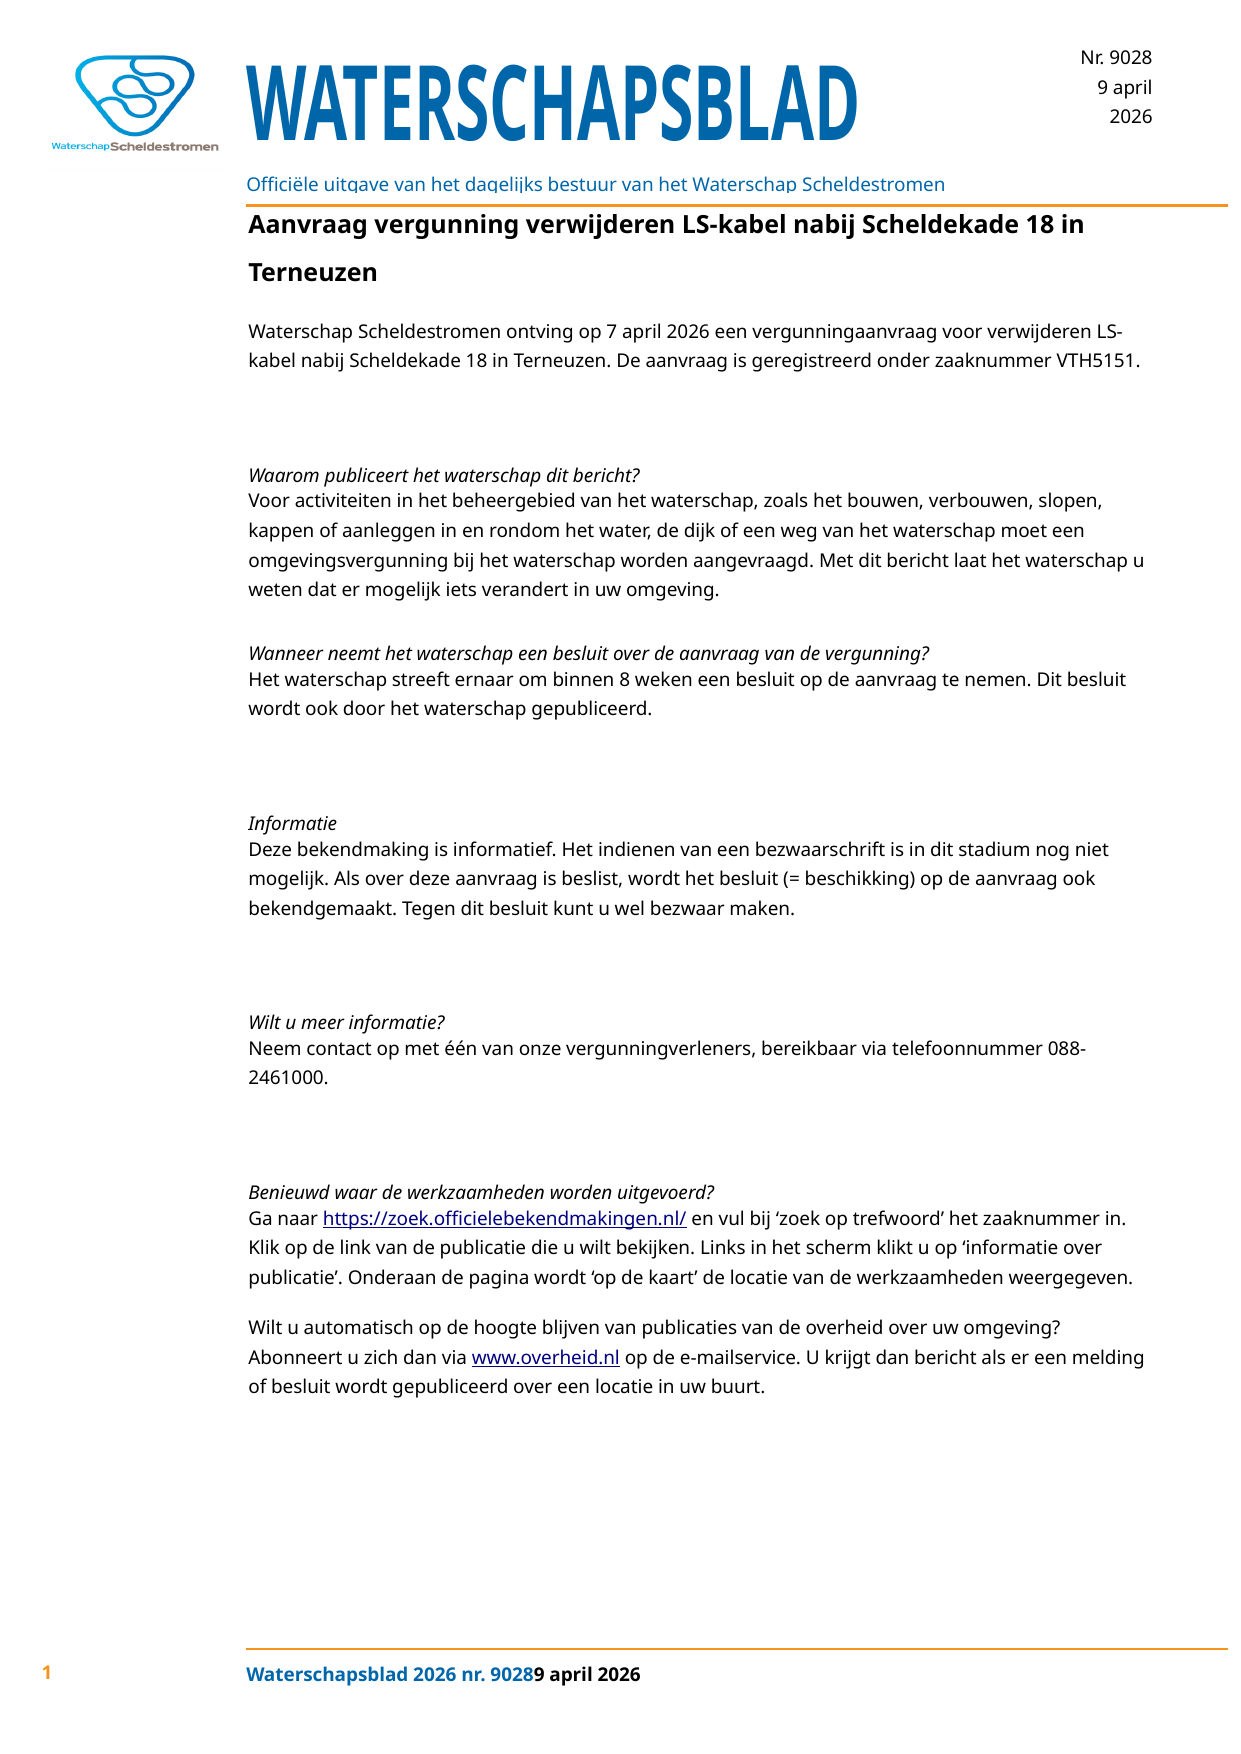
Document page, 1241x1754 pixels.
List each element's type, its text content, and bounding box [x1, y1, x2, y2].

text Wilt u meer informatie? [248, 1009, 1152, 1035]
text Neem contact op met één van onze vergunningverleners, bereikbaar via telefoonnummer 088-2461000. [248, 1035, 1152, 1090]
text Voor activiteiten in het beheergebied van het waterschap, zoals het bouwen, verbouwen, slopen, kappen of aanleggen in en rondom het water, de dijk of een weg van het waterschap moet een omgevingsvergunning bij het waterschap worden aangevraagd. Met dit bericht laat het waterschap u weten dat er mogelijk iets verandert in uw omgeving. [248, 488, 1152, 602]
text Waterschap Scheldestromen ontving op 7 april 2026 een vergunningaanvraag voor verwijderen LS-kabel nabij Scheldekade 18 in Terneuzen. De aanvraag is geregistreerd onder zaaknummer VTH5151. [248, 318, 1152, 373]
picture [41, 47, 231, 172]
text Aanvraag vergunning verwijderen LS-kabel nabij Scheldekade 18 in Terneuzen [248, 207, 1152, 288]
text Wilt u automatisch op de hoogte blijven van publicaties van de overheid over uw omgeving? Abonneert u zich dan via www.overheid.nl op de e-mailservice. U krijgt dan bericht als er een melding of besluit wordt gepubliceerd over een locatie in uw buurt. [248, 1314, 1152, 1399]
text Informatie [248, 810, 1152, 836]
text Benieuwd waar de werkzaamheden worden uitgevoerd? [248, 1179, 1152, 1205]
text Het waterschap streeft ernaar om binnen 8 weken een besluit op de aanvraag te nemen. Dit besluit wordt ook door het waterschap gepubliceerd. [248, 666, 1152, 721]
text Waarom publiceert het waterschap dit bericht? [248, 462, 1152, 488]
text Wanneer neemt het waterschap een besluit over de aanvraag van de vergunning? [248, 640, 1152, 666]
text Deze bekendmaking is informatief. Het indienen van een bezwaarschrift is in dit stadium nog niet mogelijk. Als over deze aanvraag is beslist, wordt het besluit (= beschikking) op de aanvraag ook bekendgemaakt. Tegen dit besluit kunt u wel bezwaar maken. [248, 836, 1152, 921]
text Ga naar https://zoek.officielebekendmakingen.nl/ en vul bij ‘zoek op trefwoord’ het zaaknummer in. Klik op de link van de publicatie die u wilt bekijken. Links in het scherm klikt u op ‘informatie over publicatie’. Onderaan de pagina wordt ‘op de kaart’ de locatie van de werkzaamheden weergegeven. [248, 1205, 1152, 1289]
